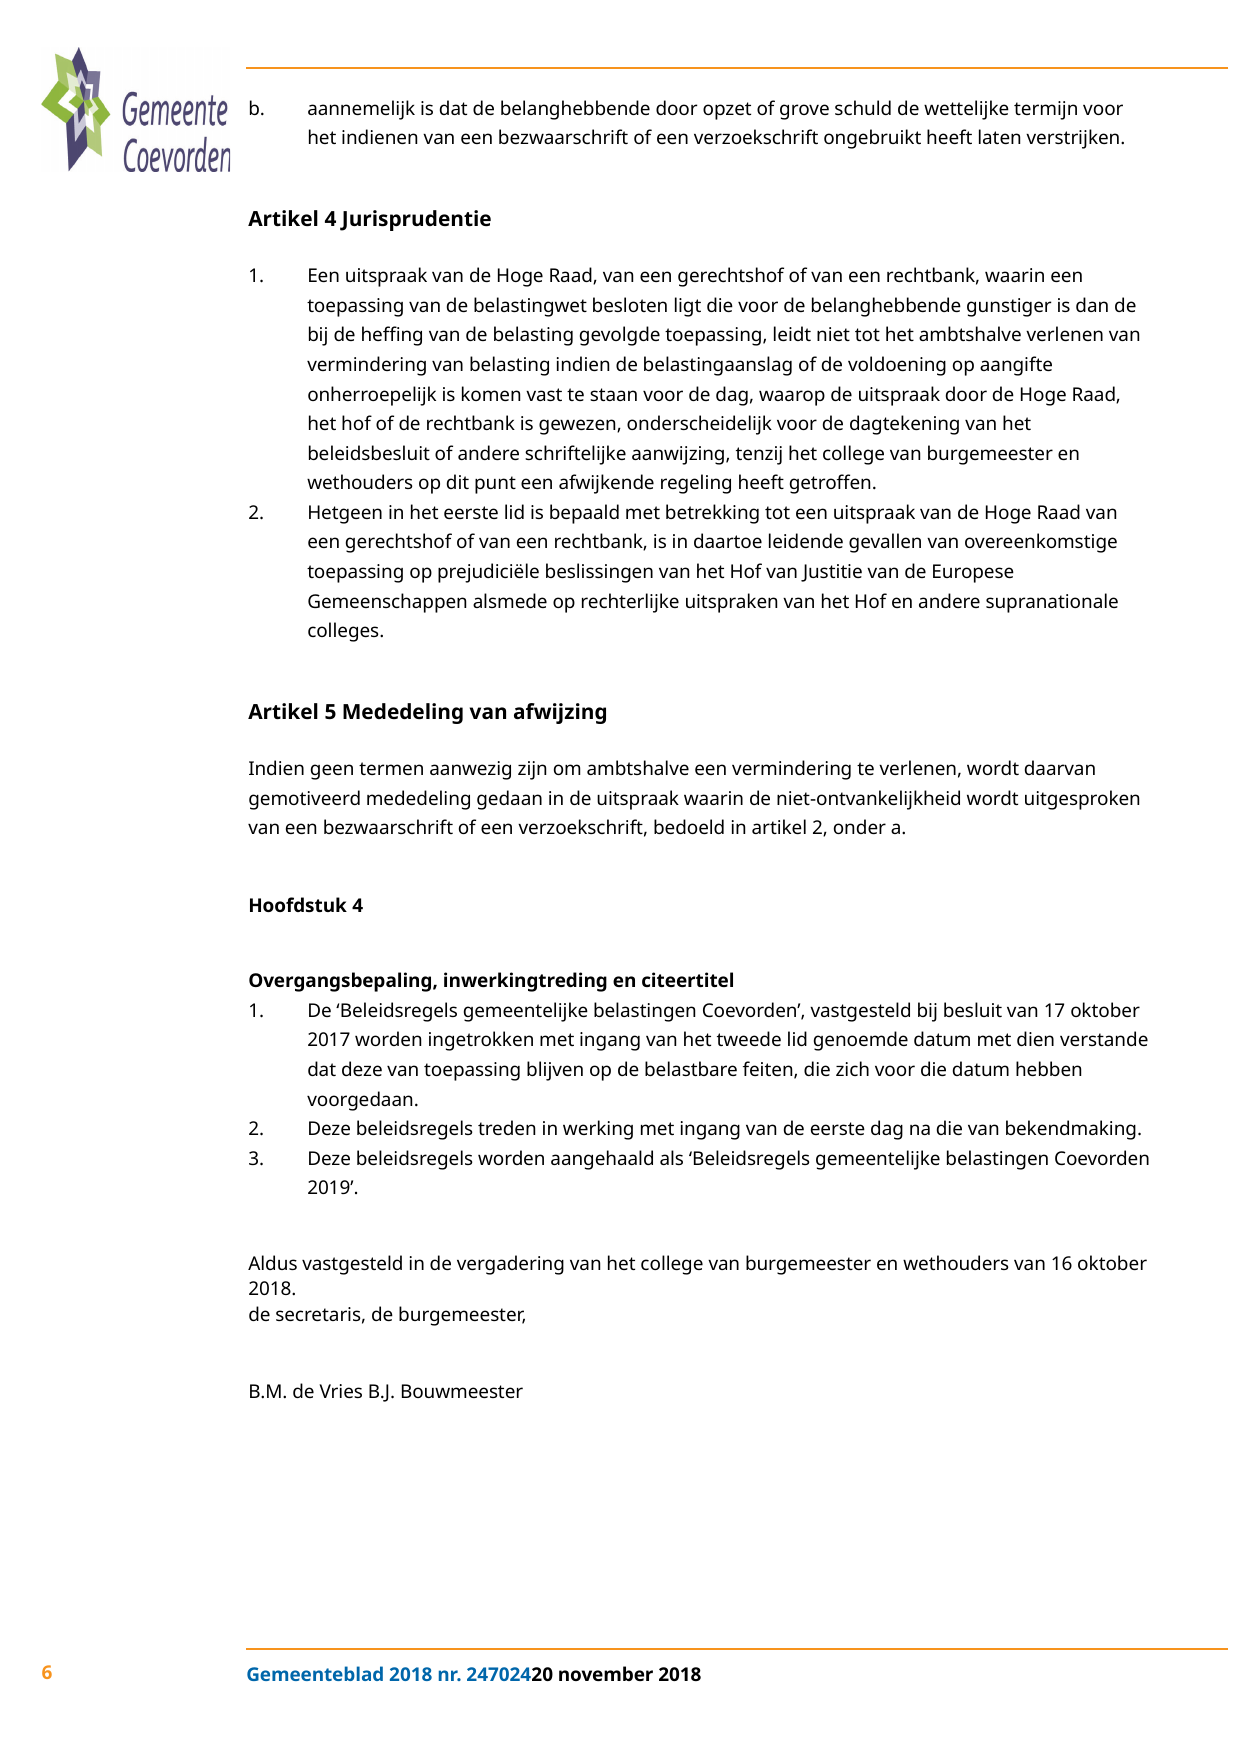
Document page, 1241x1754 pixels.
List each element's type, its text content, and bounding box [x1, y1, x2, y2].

list aannemelijk is dat de belanghebbende door opzet of grove schuld de wettelijke termijn voor het indienen van een bezwaarschrift of een verzoekschrift ongebruikt heeft laten verstrijken. [248, 95, 1152, 150]
list Hetgeen in het eerste lid is bepaald met betrekking tot een uitspraak van de Hoge Raad van een gerechtshof of van een rechtbank, is in daartoe leidende gevallen van overeenkomstige toepassing op prejudiciële beslissingen van het Hof van Justitie van de Europese Gemeenschappen alsmede op rechterlijke uitspraken van het Hof en andere supranationale colleges. [248, 499, 1152, 643]
text Artikel 4 Jurisprudentie [248, 204, 1152, 233]
picture [41, 47, 231, 172]
text de secretaris, de burgemeester, [248, 1301, 1152, 1327]
text B.M. de Vries B.J. Bouwmeester [248, 1378, 1152, 1404]
list Een uitspraak van de Hoge Raad, van een gerechtshof of van een rechtbank, waarin een toepassing van de belastingwet besloten ligt die voor de belanghebbende gunstiger is dan de bij de heffing van de belasting gevolgde toepassing, leidt niet tot het ambtshalve verlenen van vermindering van belasting indien de belastingaanslag of de voldoening op aangifte onherroepelijk is komen vast te staan voor de dag, waarop de uitspraak door de Hoge Raad, het hof of de rechtbank is gewezen, onderscheidelijk voor de dagtekening van het beleidsbesluit of andere schriftelijke aanwijzing, tenzij het college van burgemeester en wethouders op dit punt een afwijkende regeling heeft getroffen. [248, 262, 1152, 495]
list Deze beleidsregels worden aangehaald als ‘Beleidsregels gemeentelijke belastingen Coevorden 2019’. [248, 1145, 1152, 1200]
text Overgangsbepaling, inwerkingtreding en citeertitel [248, 967, 1152, 993]
text Hoofdstuk 4 [248, 890, 1152, 918]
text Indien geen termen aanwezig zijn om ambtshalve een vermindering te verlenen, wordt daarvan gemotiveerd mededeling gedaan in de uitspraak waarin de niet-ontvankelijkheid wordt uitgesproken van een bezwaarschrift of een verzoekschrift, bedoeld in artikel 2, onder a. [248, 755, 1152, 840]
text Aldus vastgesteld in de vergadering van het college van burgemeester en wethouders van 16 oktober 2018. [248, 1250, 1152, 1301]
list Deze beleidsregels treden in werking met ingang van de eerste dag na die van bekendmaking. [248, 1115, 1152, 1141]
list De ‘Beleidsregels gemeentelijke belastingen Coevorden’, vastgesteld bij besluit van 17 oktober 2017 worden ingetrokken met ingang van het tweede lid genoemde datum met dien verstande dat deze van toepassing blijven op de belastbare feiten, die zich voor die datum hebben voorgedaan. [248, 997, 1152, 1112]
text Artikel 5 Mededeling van afwijzing [248, 697, 1152, 726]
